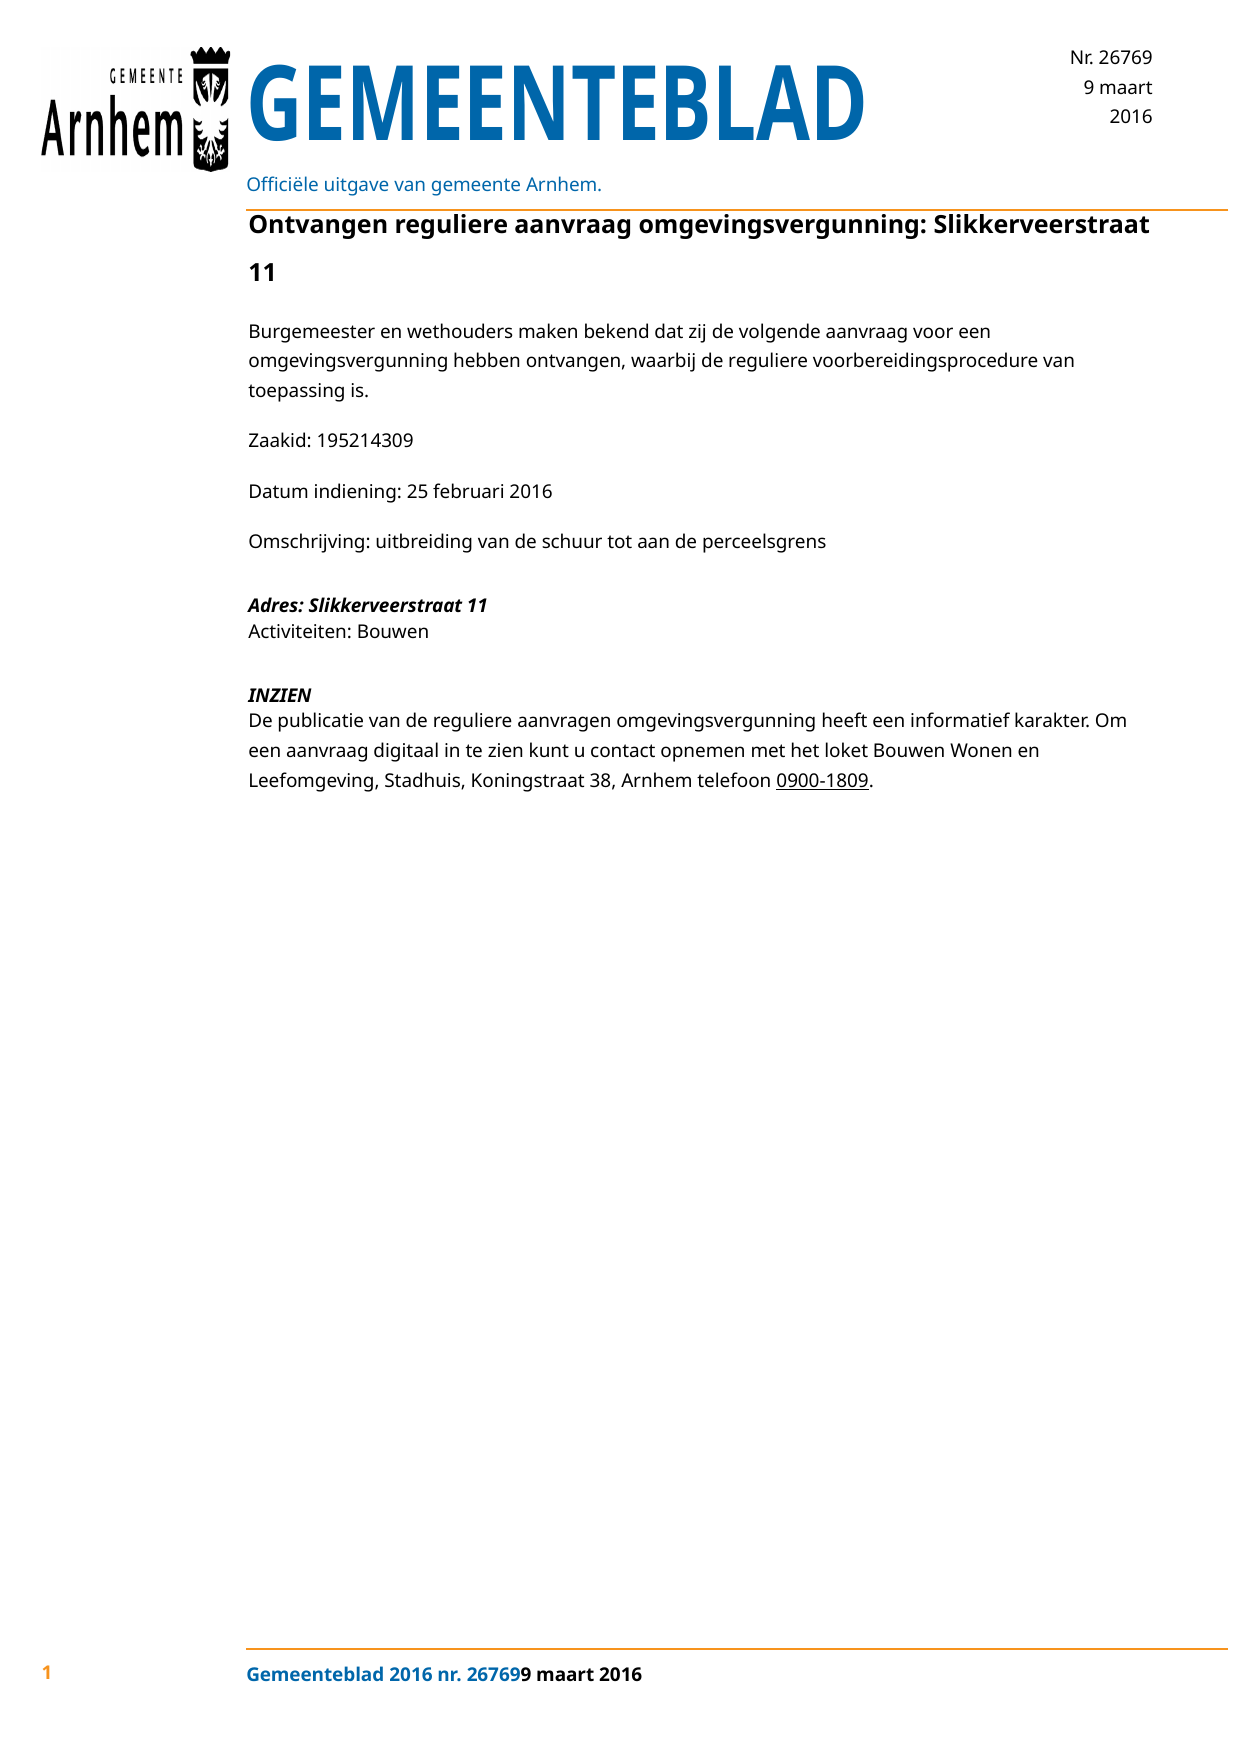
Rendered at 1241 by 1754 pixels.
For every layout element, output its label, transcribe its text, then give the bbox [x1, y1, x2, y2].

text Adres: Slikkerveerstraat 11 [248, 592, 1152, 618]
text Burgemeester en wethouders maken bekend dat zij de volgende aanvraag voor een omgevingsvergunning hebben ontvangen, waarbij de reguliere voorbereidingsprocedure van toepassing is. [248, 318, 1152, 403]
text De publicatie van de reguliere aanvragen omgevingsvergunning heeft een informatief karakter. Om een aanvraag digitaal in te zien kunt u contact opnemen met het loket Bouwen Wonen en Leefomgeving, Stadhuis, Koningstraat 38, Arnhem telefoon 0900-1809. [248, 708, 1152, 793]
text Activiteiten: Bouwen [248, 618, 1152, 644]
text Omschrijving: uitbreiding van de schuur tot aan de perceelsgrens [248, 528, 1152, 554]
text INZIEN [248, 682, 1152, 708]
picture [41, 47, 231, 172]
text Zaakid: 195214309 [248, 427, 1152, 453]
text Ontvangen reguliere aanvraag omgevingsvergunning: Slikkerveerstraat 11 [248, 211, 1152, 288]
text Datum indiening: 25 februari 2016 [248, 478, 1152, 504]
